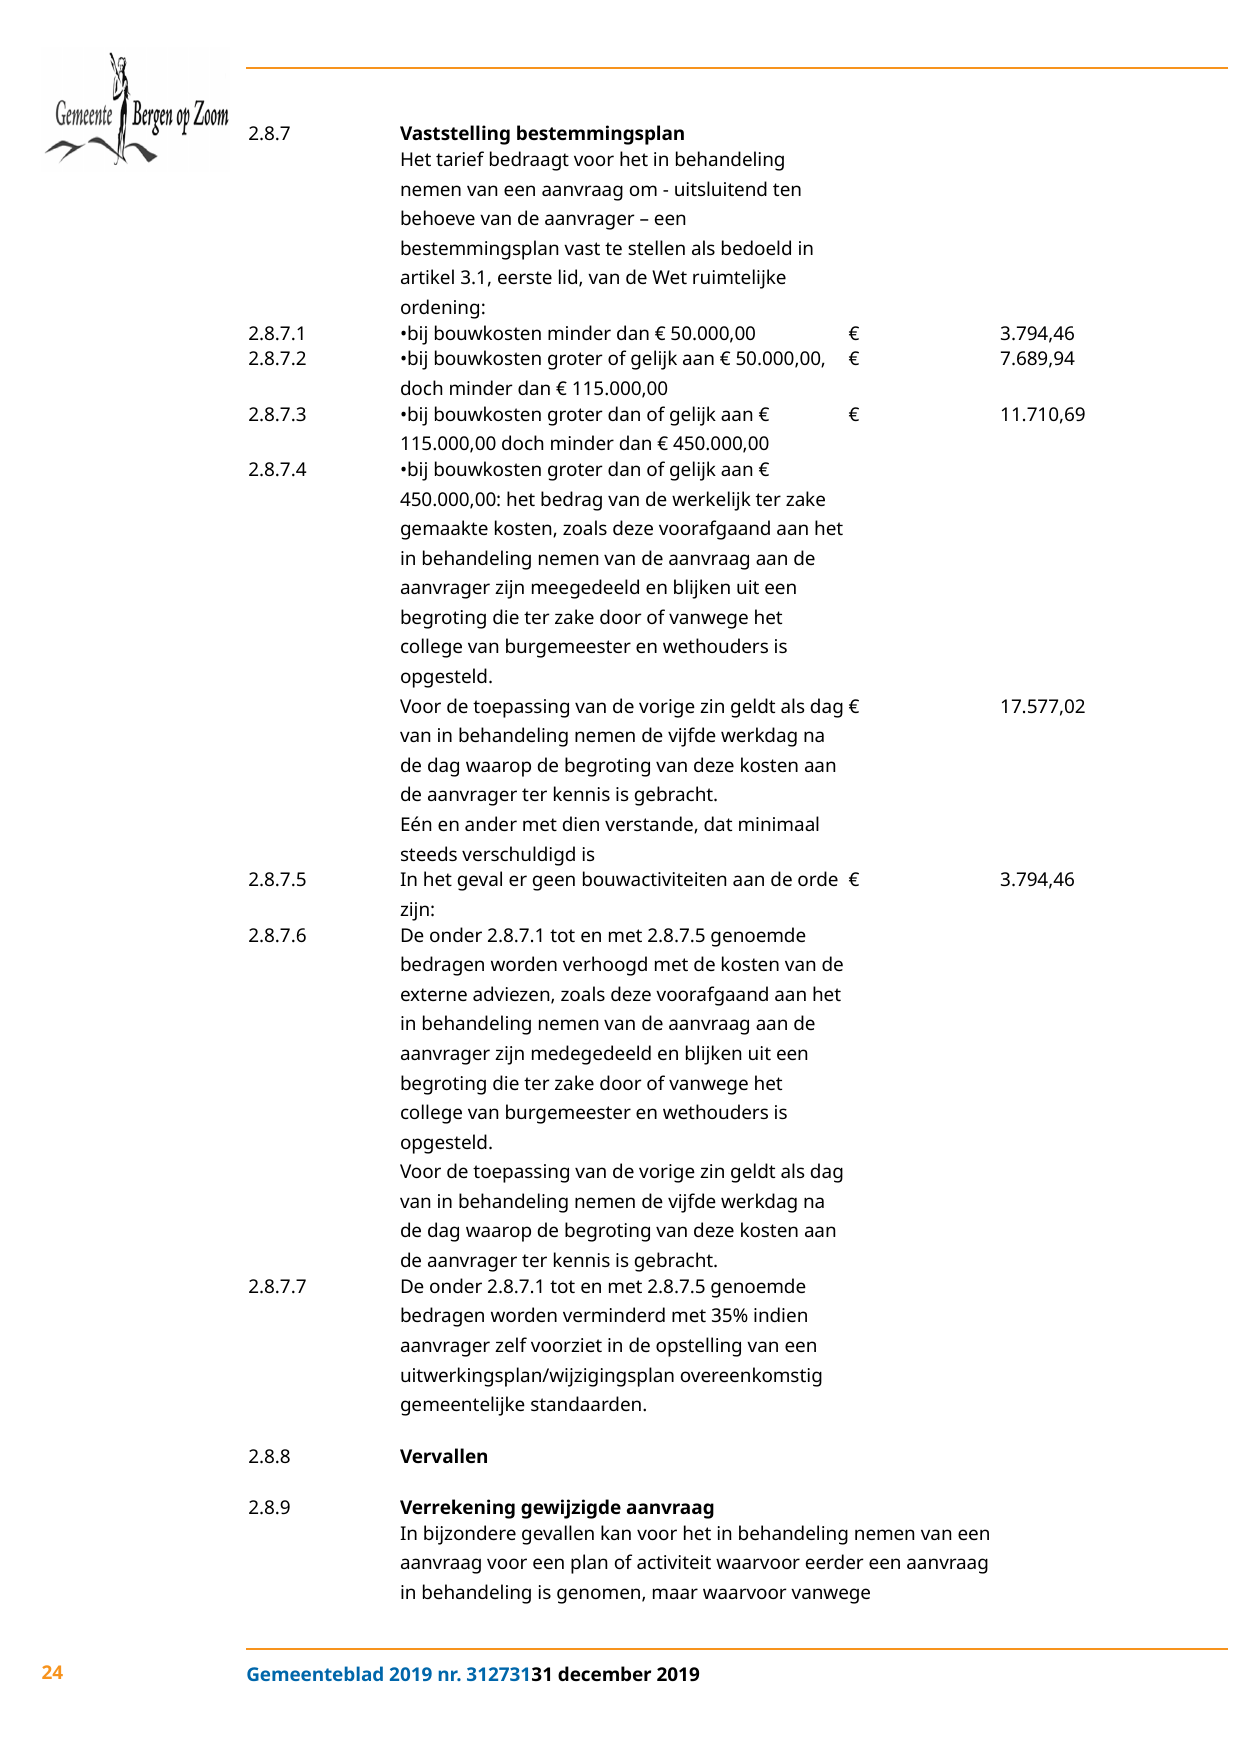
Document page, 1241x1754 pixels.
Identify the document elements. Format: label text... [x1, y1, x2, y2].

table_cell Vaststelling bestemmingsplan [400, 121, 1152, 146]
table_cell 2.8.7.1 [248, 320, 400, 346]
table_cell De onder 2.8.7.1 tot en met 2.8.7.5 genoemde bedragen worden verhoogd met de kosten van de externe adviezen, zoals deze voorafgaand aan het in behandeling nemen van de aanvraag aan de aanvrager zijn medegedeeld en blijken uit een begroting die ter zake door of vanwege het college van burgemeester en wethouders is opgesteld. Voor de toepassing van de vorige zin geldt als dag van in behandeling nemen de vijfde werkdag na de dag waarop de begroting van deze kosten aan de aanvrager ter kennis is gebracht. [400, 922, 848, 1273]
table_cell € [848, 346, 1000, 401]
table_cell [1000, 1520, 1152, 1605]
table_cell [400, 1469, 1152, 1494]
table_cell 3.794,46 [1000, 320, 1152, 346]
table_cell [248, 1469, 400, 1494]
table_cell [848, 1273, 1152, 1417]
table_cell 2.8.7.6 [248, 922, 400, 1273]
table_cell 2.8.9 [248, 1494, 400, 1520]
table_cell 2.8.8 [248, 1443, 400, 1468]
table_cell •bij bouwkosten minder dan € 50.000,00 [400, 320, 848, 346]
table_cell 2.8.7 [248, 121, 400, 146]
table_cell 2.8.7.7 [248, 1273, 400, 1417]
table_cell 11.710,69 [1000, 401, 1152, 456]
table_cell [248, 1417, 400, 1443]
table_cell [400, 1417, 1152, 1443]
table_cell € [848, 320, 1000, 346]
table_cell 3.794,46 [1000, 867, 1152, 922]
table_cell [1000, 146, 1152, 320]
table_cell [848, 922, 1152, 1273]
table_cell € [848, 867, 1000, 922]
table_cell •bij bouwkosten groter dan of gelijk aan € 115.000,00 doch minder dan € 450.000,00 [400, 401, 848, 456]
table_cell 2.8.7.2 [248, 346, 400, 401]
table_cell 7.689,94 [1000, 346, 1152, 401]
table_cell Verrekening gewijzigde aanvraag [400, 1494, 1000, 1520]
table_cell [248, 146, 400, 320]
table_cell [248, 95, 400, 121]
table_cell In bijzondere gevallen kan voor het in behandeling nemen van een aanvraag voor een plan of activiteit waarvoor eerder een aanvraag in behandeling is genomen, maar waarvoor vanwege [400, 1520, 1000, 1605]
table_cell € [848, 456, 1000, 867]
table_cell [848, 146, 1000, 320]
table_cell [400, 95, 1152, 121]
table_cell In het geval er geen bouwactiviteiten aan de orde zijn: [400, 867, 848, 922]
table_cell [1000, 1494, 1152, 1520]
table_cell Vervallen [400, 1443, 1152, 1468]
table_cell •bij bouwkosten groter dan of gelijk aan € 450.000,00: het bedrag van de werkelijk ter zake gemaakte kosten, zoals deze voorafgaand aan het in behandeling nemen van de aanvraag aan de aanvrager zijn meegedeeld en blijken uit een begroting die ter zake door of vanwege het college van burgemeester en wethouders is opgesteld. Voor de toepassing van de vorige zin geldt als dag van in behandeling nemen de vijfde werkdag na de dag waarop de begroting van deze kosten aan de aanvrager ter kennis is gebracht. Eén en ander met dien verstande, dat minimaal steeds verschuldigd is [400, 456, 848, 867]
table_cell € [848, 401, 1000, 456]
table_cell 2.8.7.4 [248, 456, 400, 867]
table_cell [248, 1520, 400, 1605]
table_cell •bij bouwkosten groter of gelijk aan € 50.000,00, doch minder dan € 115.000,00 [400, 346, 848, 401]
picture [41, 47, 231, 172]
table_cell De onder 2.8.7.1 tot en met 2.8.7.5 genoemde bedragen worden verminderd met 35% indien aanvrager zelf voorziet in de opstelling van een uitwerkingsplan/wijzigingsplan overeenkomstig gemeentelijke standaarden. [400, 1273, 848, 1417]
table_cell Het tarief bedraagt voor het in behandeling nemen van een aanvraag om - uitsluitend ten behoeve van de aanvrager – een bestemmingsplan vast te stellen als bedoeld in artikel 3.1, eerste lid, van de Wet ruimtelijke ordening: [400, 146, 848, 320]
table_cell 2.8.7.3 [248, 401, 400, 456]
table_cell 2.8.7.5 [248, 867, 400, 922]
table_cell 17.577,02 [1000, 456, 1152, 867]
